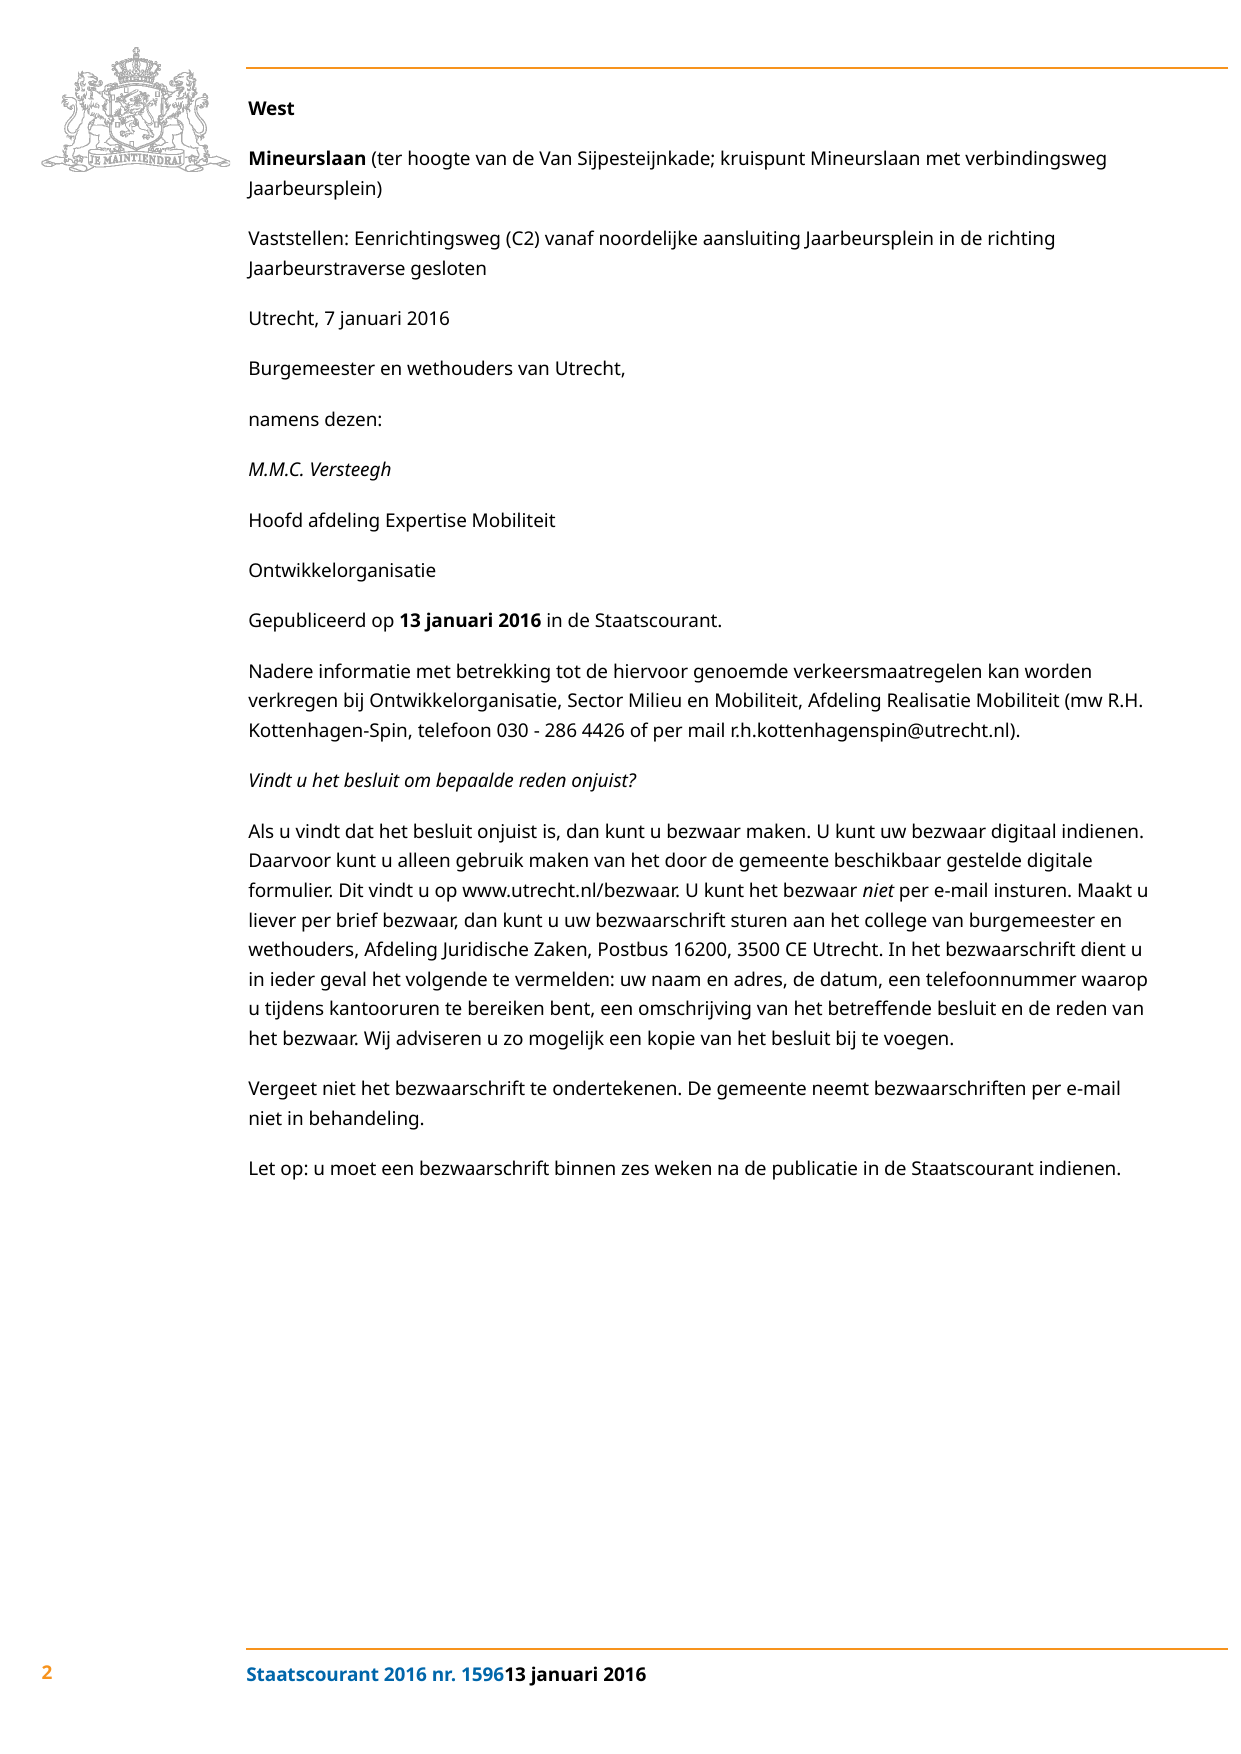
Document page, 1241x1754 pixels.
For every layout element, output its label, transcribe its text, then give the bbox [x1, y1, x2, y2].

text Let op: u moet een bezwaarschrift binnen zes weken na de publicatie in de Staatscourant indienen. [248, 1156, 1152, 1181]
text Vindt u het besluit om bepaalde reden onjuist? [248, 768, 1152, 793]
text M.M.C. Versteegh [248, 456, 1152, 482]
picture [41, 47, 231, 172]
text Ontwikkelorganisatie [248, 557, 1152, 583]
text Als u vindt dat het besluit onjuist is, dan kunt u bezwaar maken. U kunt uw bezwaar digitaal indienen. Daarvoor kunt u alleen gebruik maken van het door de gemeente beschikbaar gestelde digitale formulier. Dit vindt u op www.utrecht.nl/bezwaar. U kunt het bezwaar niet per e-mail insturen. Maakt u liever per brief bezwaar, dan kunt u uw bezwaarschrift sturen aan het college van burgemeester en wethouders, Afdeling Juridische Zaken, Postbus 16200, 3500 CE Utrecht. In het bezwaarschrift dient u in ieder geval het volgende te vermelden: uw naam en adres, de datum, een telefoonnummer waarop u tijdens kantooruren te bereiken bent, een omschrijving van het betreffende besluit en de reden van het bezwaar. Wij adviseren u zo mogelijk een kopie van het besluit bij te voegen. [248, 818, 1152, 1051]
text Mineurslaan (ter hoogte van de Van Sijpesteijnkade; kruispunt Mineurslaan met verbindingsweg Jaarbeursplein) [248, 145, 1152, 201]
text Utrecht, 7 januari 2016 [248, 305, 1152, 331]
text Vergeet niet het bezwaarschrift te ondertekenen. De gemeente neemt bezwaarschriften per e-mail niet in behandeling. [248, 1076, 1152, 1131]
text Nadere informatie met betrekking tot de hiervoor genoemde verkeersmaatregelen kan worden verkregen bij Ontwikkelorganisatie, Sector Milieu en Mobiliteit, Afdeling Realisatie Mobiliteit (mw R.H. Kottenhagen-Spin, telefoon 030 - 286 4426 of per mail r.h.kottenhagenspin@utrecht.nl). [248, 658, 1152, 743]
text Hoofd afdeling Expertise Mobiliteit [248, 507, 1152, 533]
text Vaststellen: Eenrichtingsweg (C2) vanaf noordelijke aansluiting Jaarbeursplein in de richting Jaarbeurstraverse gesloten [248, 225, 1152, 281]
text Burgemeester en wethouders van Utrecht, [248, 356, 1152, 381]
text Gepubliceerd op 13 januari 2016 in de Staatscourant. [248, 608, 1152, 633]
text namens dezen: [248, 406, 1152, 432]
text West [248, 95, 1152, 121]
